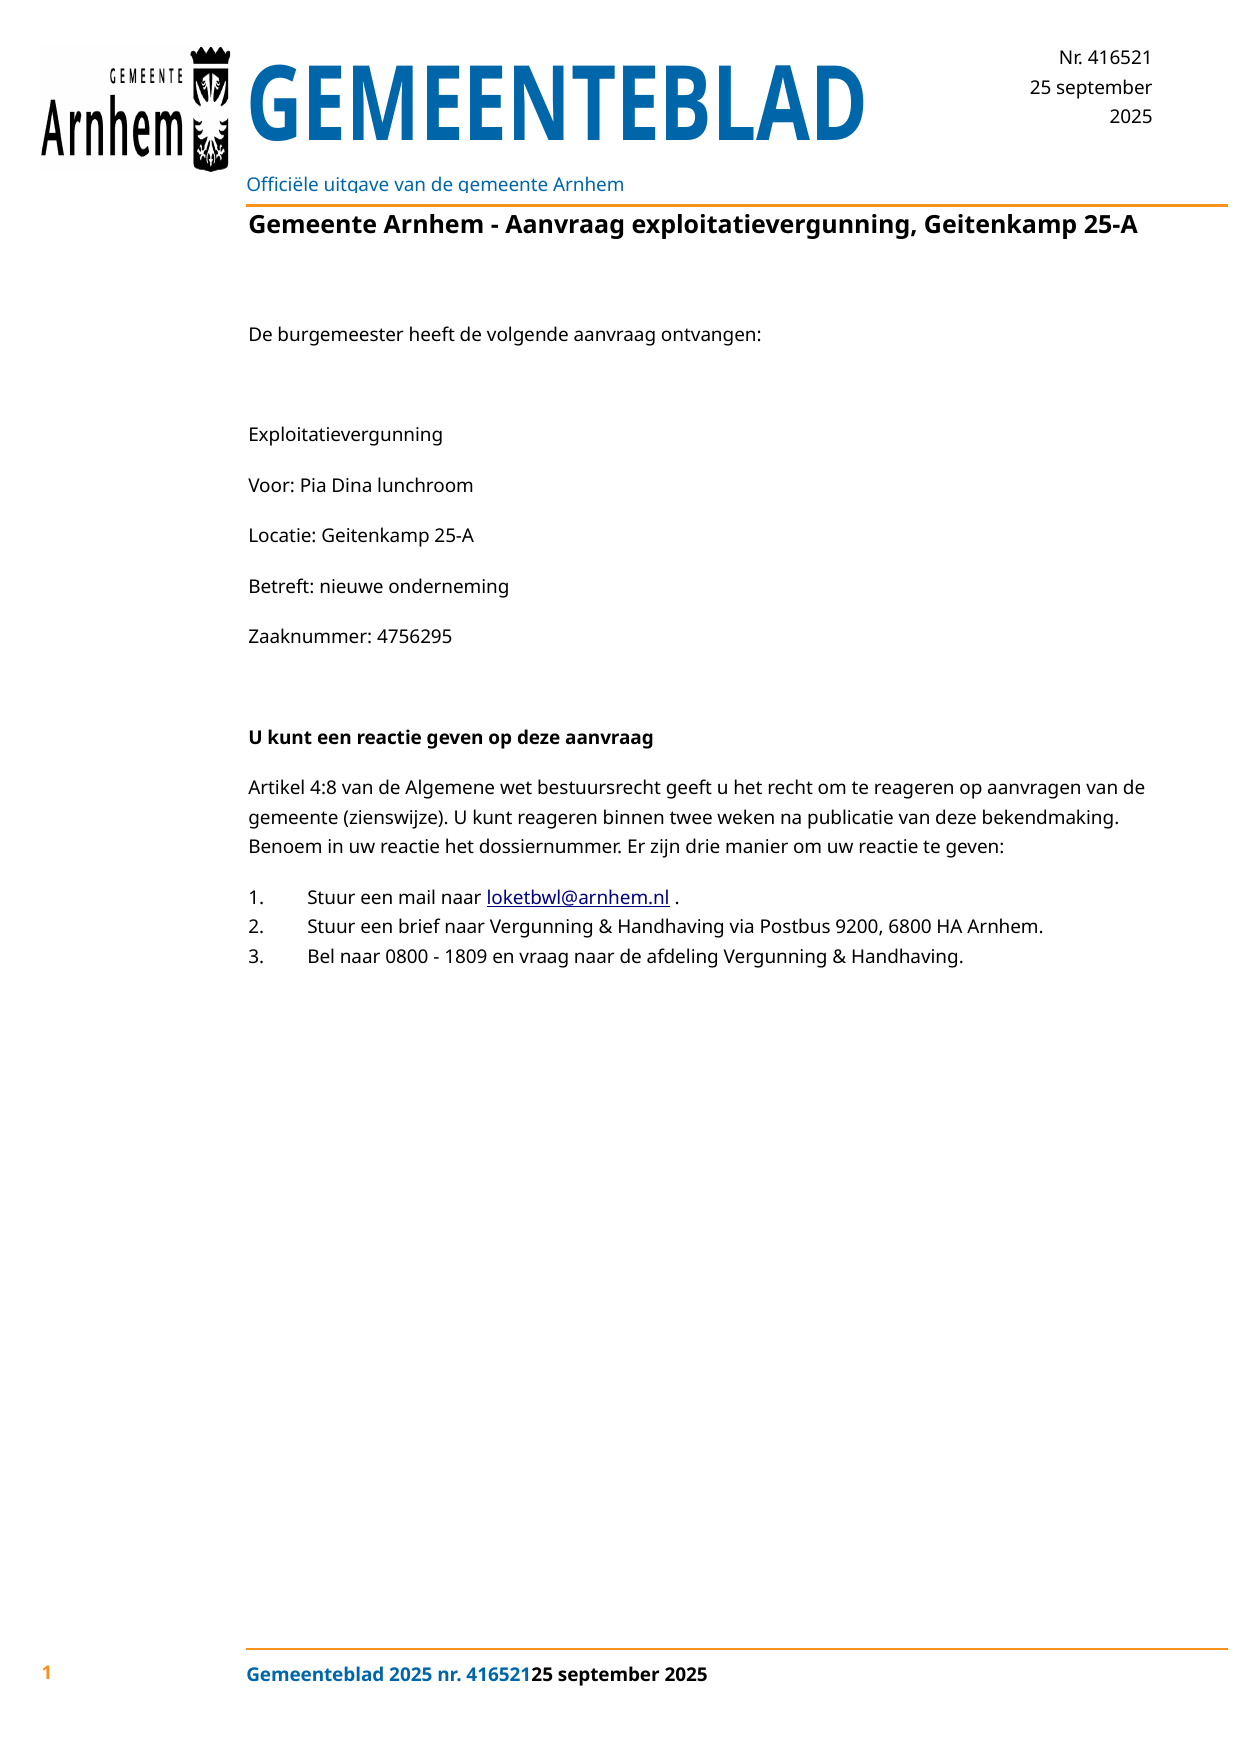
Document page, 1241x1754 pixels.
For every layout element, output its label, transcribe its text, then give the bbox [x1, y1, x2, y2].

text Voor: Pia Dina lunchroom [248, 472, 1152, 498]
list Stuur een mail naar loketbwl@arnhem.nl . [248, 884, 1152, 910]
list Stuur een brief naar Vergunning & Handhaving via Postbus 9200, 6800 HA Arnhem. [248, 914, 1152, 939]
list Bel naar 0800 - 1809 en vraag naar de afdeling Vergunning & Handhaving. [248, 943, 1152, 969]
text U kunt een reactie geven op deze aanvraag [248, 724, 1152, 750]
text Gemeente Arnhem - Aanvraag exploitatievergunning, Geitenkamp 25-A [248, 207, 1152, 241]
text Artikel 4:8 van de Algemene wet bestuursrecht geeft u het recht om te reageren op aanvragen van de gemeente (zienswijze). U kunt reageren binnen twee weken na publicatie van deze bekendmaking. Benoem in uw reactie het dossiernummer. Er zijn drie manier om uw reactie te geven: [248, 774, 1152, 859]
text Locatie: Geitenkamp 25-A [248, 522, 1152, 548]
picture [41, 47, 231, 172]
text Zaaknummer: 4756295 [248, 623, 1152, 649]
text Exploitatievergunning [248, 422, 1152, 447]
text De burgemeester heeft de volgende aanvraag ontvangen: [248, 321, 1152, 346]
text Betreft: nieuwe onderneming [248, 573, 1152, 598]
